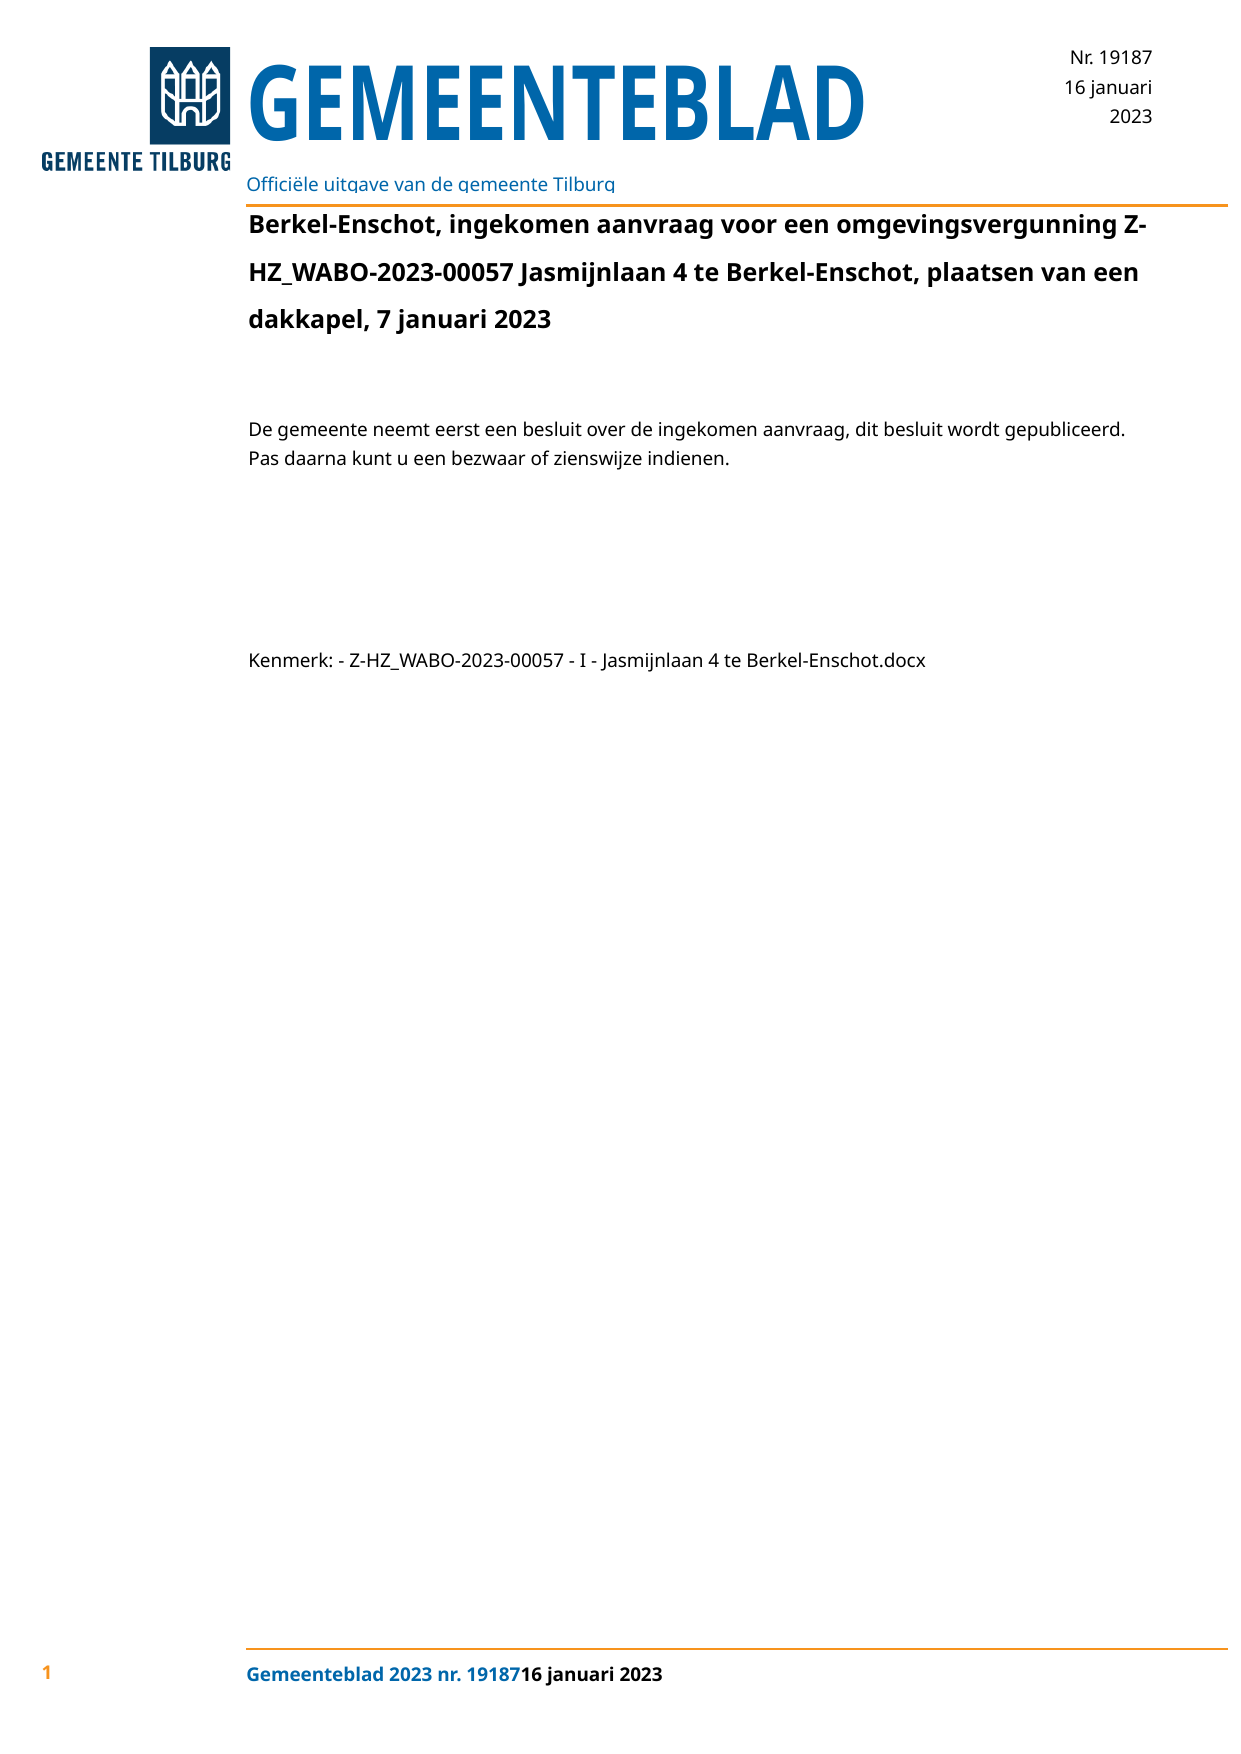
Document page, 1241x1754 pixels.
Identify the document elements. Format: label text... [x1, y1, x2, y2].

text De gemeente neemt eerst een besluit over de ingekomen aanvraag, dit besluit wordt gepubliceerd. Pas daarna kunt u een bezwaar of zienswijze indienen. [248, 416, 1152, 471]
picture [41, 47, 231, 172]
text Berkel-Enschot, ingekomen aanvraag voor een omgevingsvergunning Z-HZ_WABO-2023-00057 Jasmijnlaan 4 te Berkel-Enschot, plaatsen van een dakkapel, 7 januari 2023 [248, 207, 1152, 336]
text Kenmerk: - Z-HZ_WABO-2023-00057 - I - Jasmijnlaan 4 te Berkel-Enschot.docx [248, 647, 1152, 673]
